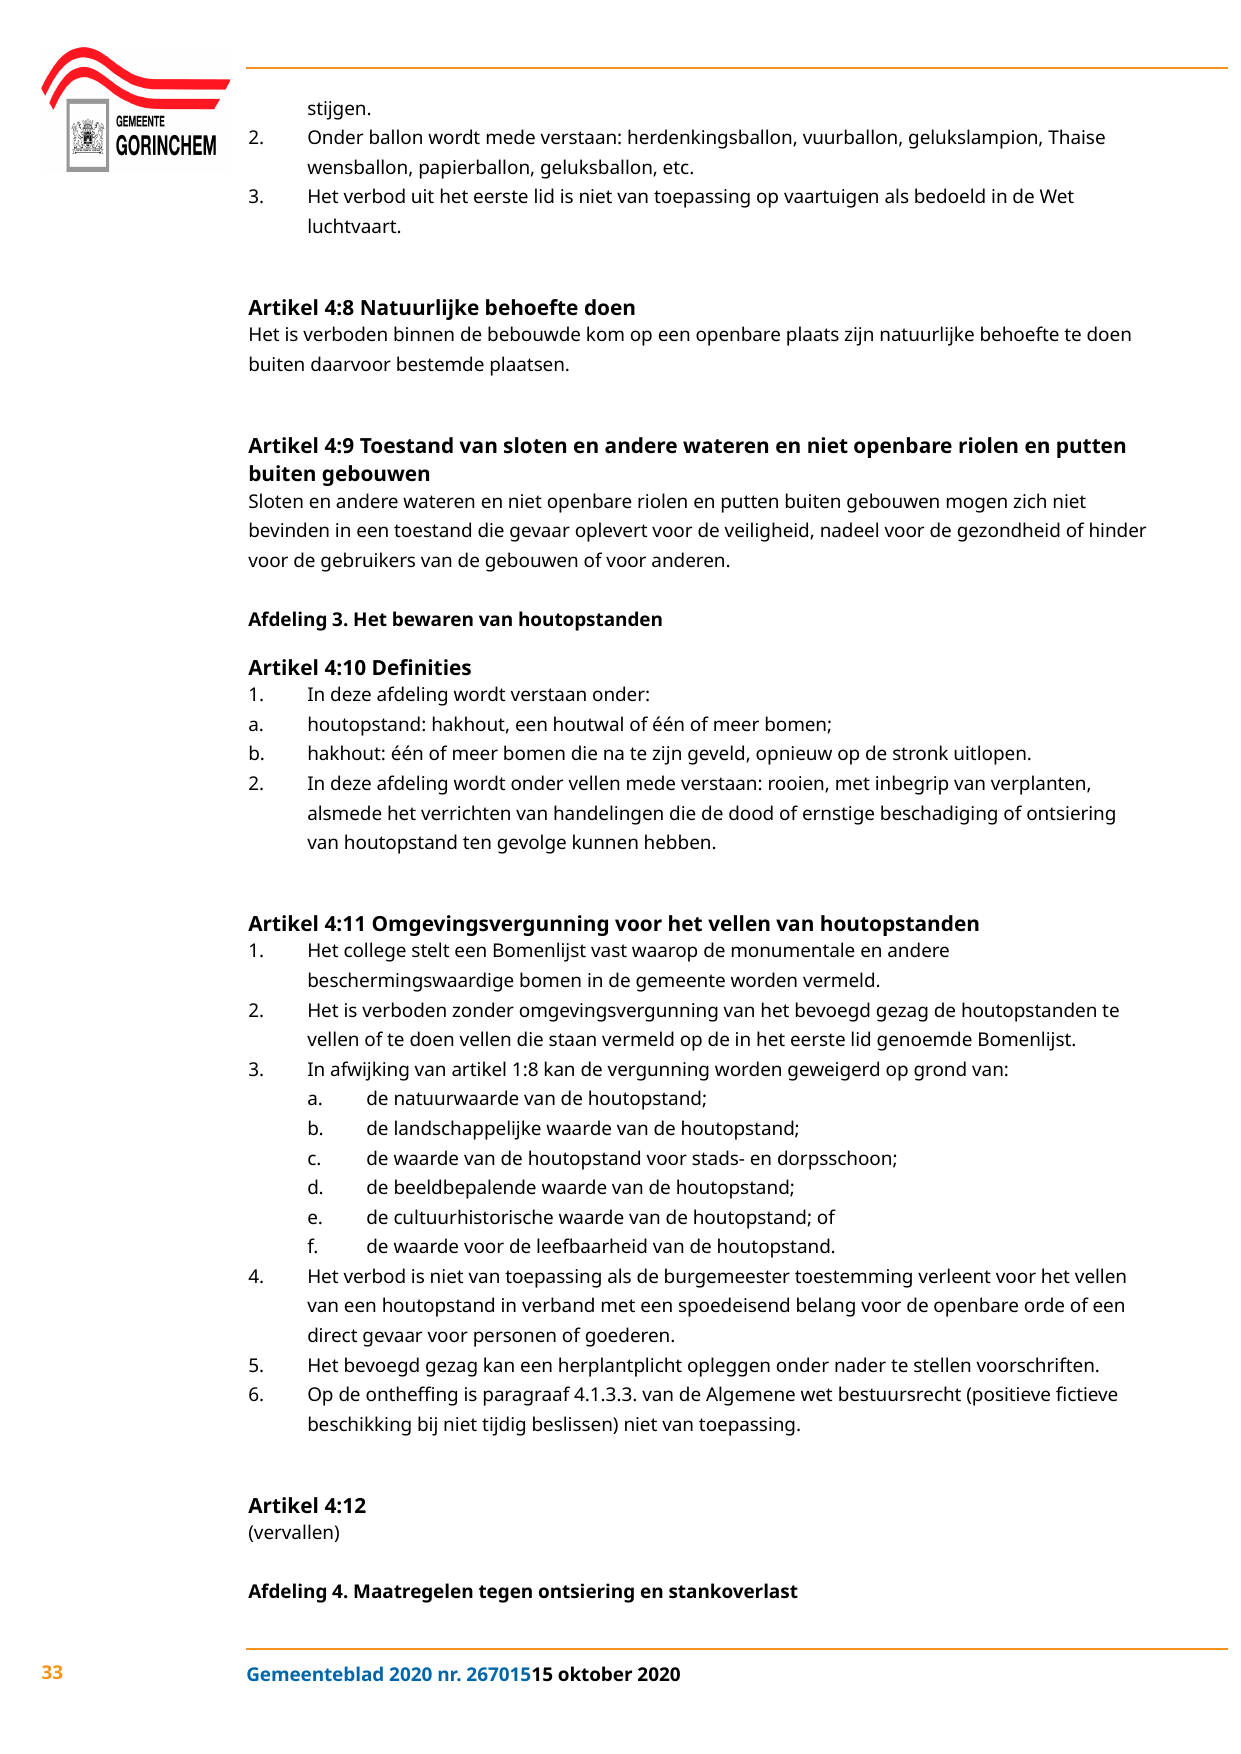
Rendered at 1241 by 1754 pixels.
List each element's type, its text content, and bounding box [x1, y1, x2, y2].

text Afdeling 3. Het bewaren van houtopstanden [248, 606, 1152, 632]
list houtopstand: hakhout, een houtwal of één of meer bomen; [248, 711, 1152, 737]
list de waarde voor de leefbaarheid van de houtopstand. [307, 1233, 1152, 1259]
list In deze afdeling wordt onder vellen mede verstaan: rooien, met inbegrip van verplanten, alsmede het verrichten van handelingen die de dood of ernstige beschadiging of ontsiering van houtopstand ten gevolge kunnen hebben. [248, 770, 1152, 855]
picture [41, 47, 231, 172]
list de waarde van de houtopstand voor stads- en dorpsschoon; [307, 1145, 1152, 1171]
text Artikel 4:12 [248, 1491, 1152, 1519]
list Het bevoegd gezag kan een herplantplicht opleggen onder nader te stellen voorschriften. [248, 1352, 1152, 1378]
text Afdeling 4. Maatregelen tegen ontsiering en stankoverlast [248, 1579, 1152, 1604]
list de cultuurhistorische waarde van de houtopstand; of [307, 1204, 1152, 1230]
text Artikel 4:8 Natuurlijke behoefte doen [248, 293, 1152, 322]
text Artikel 4:10 Definities [248, 653, 1152, 681]
list Op de ontheffing is paragraaf 4.1.3.3. van de Algemene wet bestuursrecht (positieve fictieve beschikking bij niet tijdig beslissen) niet van toepassing. [248, 1381, 1152, 1437]
text Artikel 4:9 Toestand van sloten en andere wateren en niet openbare riolen en putten buiten gebouwen [248, 431, 1152, 488]
list de landschappelijke waarde van de houtopstand; [307, 1115, 1152, 1141]
text Het is verboden binnen de bebouwde kom op een openbare plaats zijn natuurlijke behoefte te doen buiten daarvoor bestemde plaatsen. [248, 322, 1152, 377]
text Artikel 4:11 Omgevingsvergunning voor het vellen van houtopstanden [248, 909, 1152, 938]
list Het college stelt een Bomenlijst vast waarop de monumentale en andere beschermingswaardige bomen in de gemeente worden vermeld. [248, 938, 1152, 993]
list de beeldbepalende waarde van de houtopstand; [307, 1174, 1152, 1200]
list de natuurwaarde van de houtopstand; [307, 1086, 1152, 1111]
list Het is verboden zonder omgevingsvergunning van het bevoegd gezag de houtopstanden te vellen of te doen vellen die staan vermeld op de in het eerste lid genoemde Bomenlijst. [248, 997, 1152, 1052]
list In deze afdeling wordt verstaan onder: [248, 681, 1152, 707]
text Sloten en andere wateren en niet openbare riolen en putten buiten gebouwen mogen zich niet bevinden in een toestand die gevaar oplevert voor de veiligheid, nadeel voor de gezondheid of hinder voor de gebruikers van de gebouwen of voor anderen. [248, 488, 1152, 573]
list stijgen. [248, 95, 1152, 121]
list Onder ballon wordt mede verstaan: herdenkingsballon, vuurballon, gelukslampion, Thaise wensballon, papierballon, geluksballon, etc. [248, 124, 1152, 180]
text (vervallen) [248, 1519, 1152, 1545]
list Het verbod uit het eerste lid is niet van toepassing op vaartuigen als bedoeld in de Wet luchtvaart. [248, 183, 1152, 239]
list Het verbod is niet van toepassing als de burgemeester toestemming verleent voor het vellen van een houtopstand in verband met een spoedeisend belang voor de openbare orde of een direct gevaar voor personen of goederen. [248, 1263, 1152, 1348]
list hakhout: één of meer bomen die na te zijn geveld, opnieuw op de stronk uitlopen. [248, 741, 1152, 766]
list In afwijking van artikel 1:8 kan de vergunning worden geweigerd op grond van: [248, 1056, 1152, 1082]
